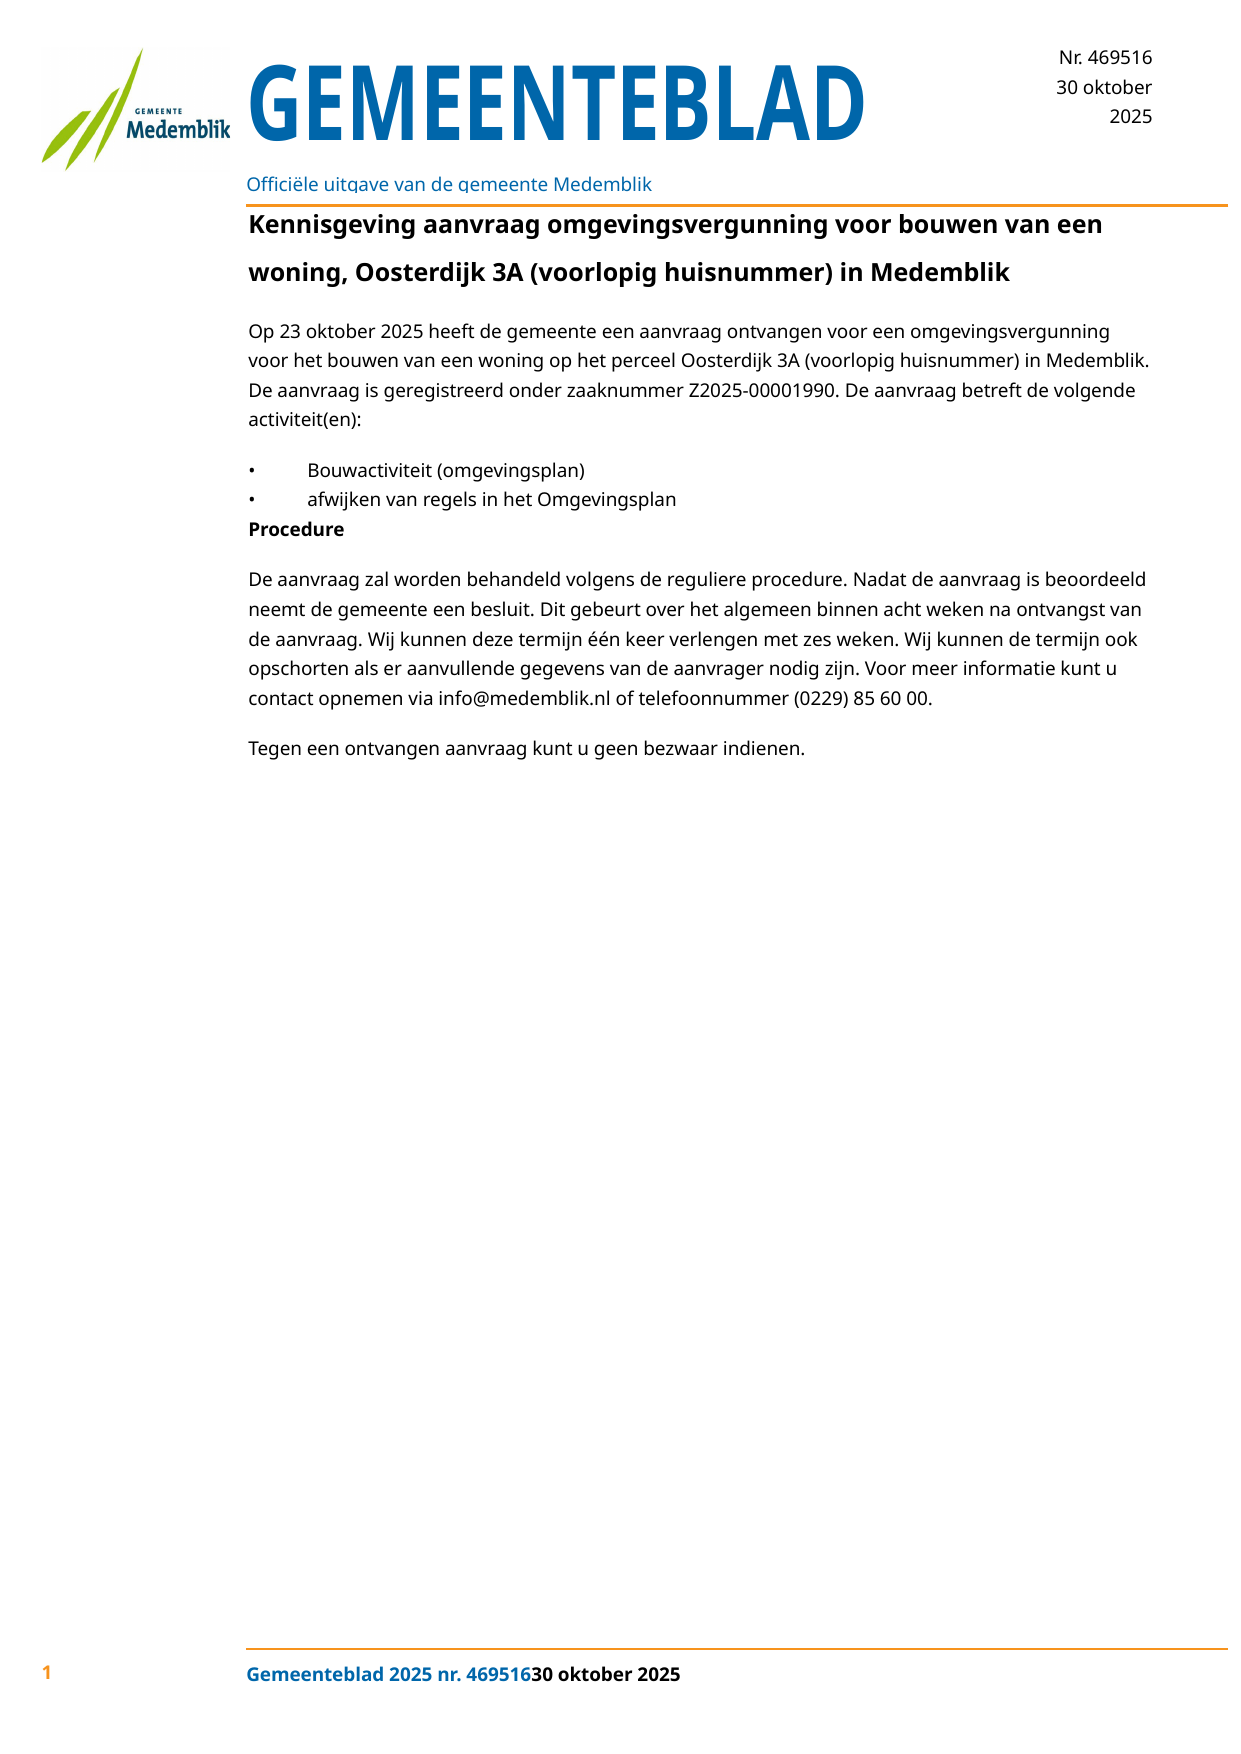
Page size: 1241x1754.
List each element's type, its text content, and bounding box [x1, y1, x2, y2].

list afwijken van regels in het Omgevingsplan [248, 487, 1152, 512]
text De aanvraag zal worden behandeld volgens de reguliere procedure. Nadat de aanvraag is beoordeeld neemt de gemeente een besluit. Dit gebeurt over het algemeen binnen acht weken na ontvangst van de aanvraag. Wij kunnen deze termijn één keer verlengen met zes weken. Wij kunnen de termijn ook opschorten als er aanvullende gegevens van de aanvrager nodig zijn. Voor meer informatie kunt u contact opnemen via info@medemblik.nl of telefoonnummer (0229) 85 60 00. [248, 567, 1152, 711]
text Op 23 oktober 2025 heeft de gemeente een aanvraag ontvangen voor een omgevingsvergunning voor het bouwen van een woning op het perceel Oosterdijk 3A (voorlopig huisnummer) in Medemblik. De aanvraag is geregistreerd onder zaaknummer Z2025-00001990. De aanvraag betreft de volgende activiteit(en): [248, 318, 1152, 432]
text Kennisgeving aanvraag omgevingsvergunning voor bouwen van een woning, Oosterdijk 3A (voorlopig huisnummer) in Medemblik [248, 207, 1152, 288]
text Tegen een ontvangen aanvraag kunt u geen bezwaar indienen. [248, 735, 1152, 761]
picture [41, 47, 231, 172]
text Procedure [248, 516, 1152, 542]
list Bouwactiviteit (omgevingsplan) [248, 457, 1152, 483]
